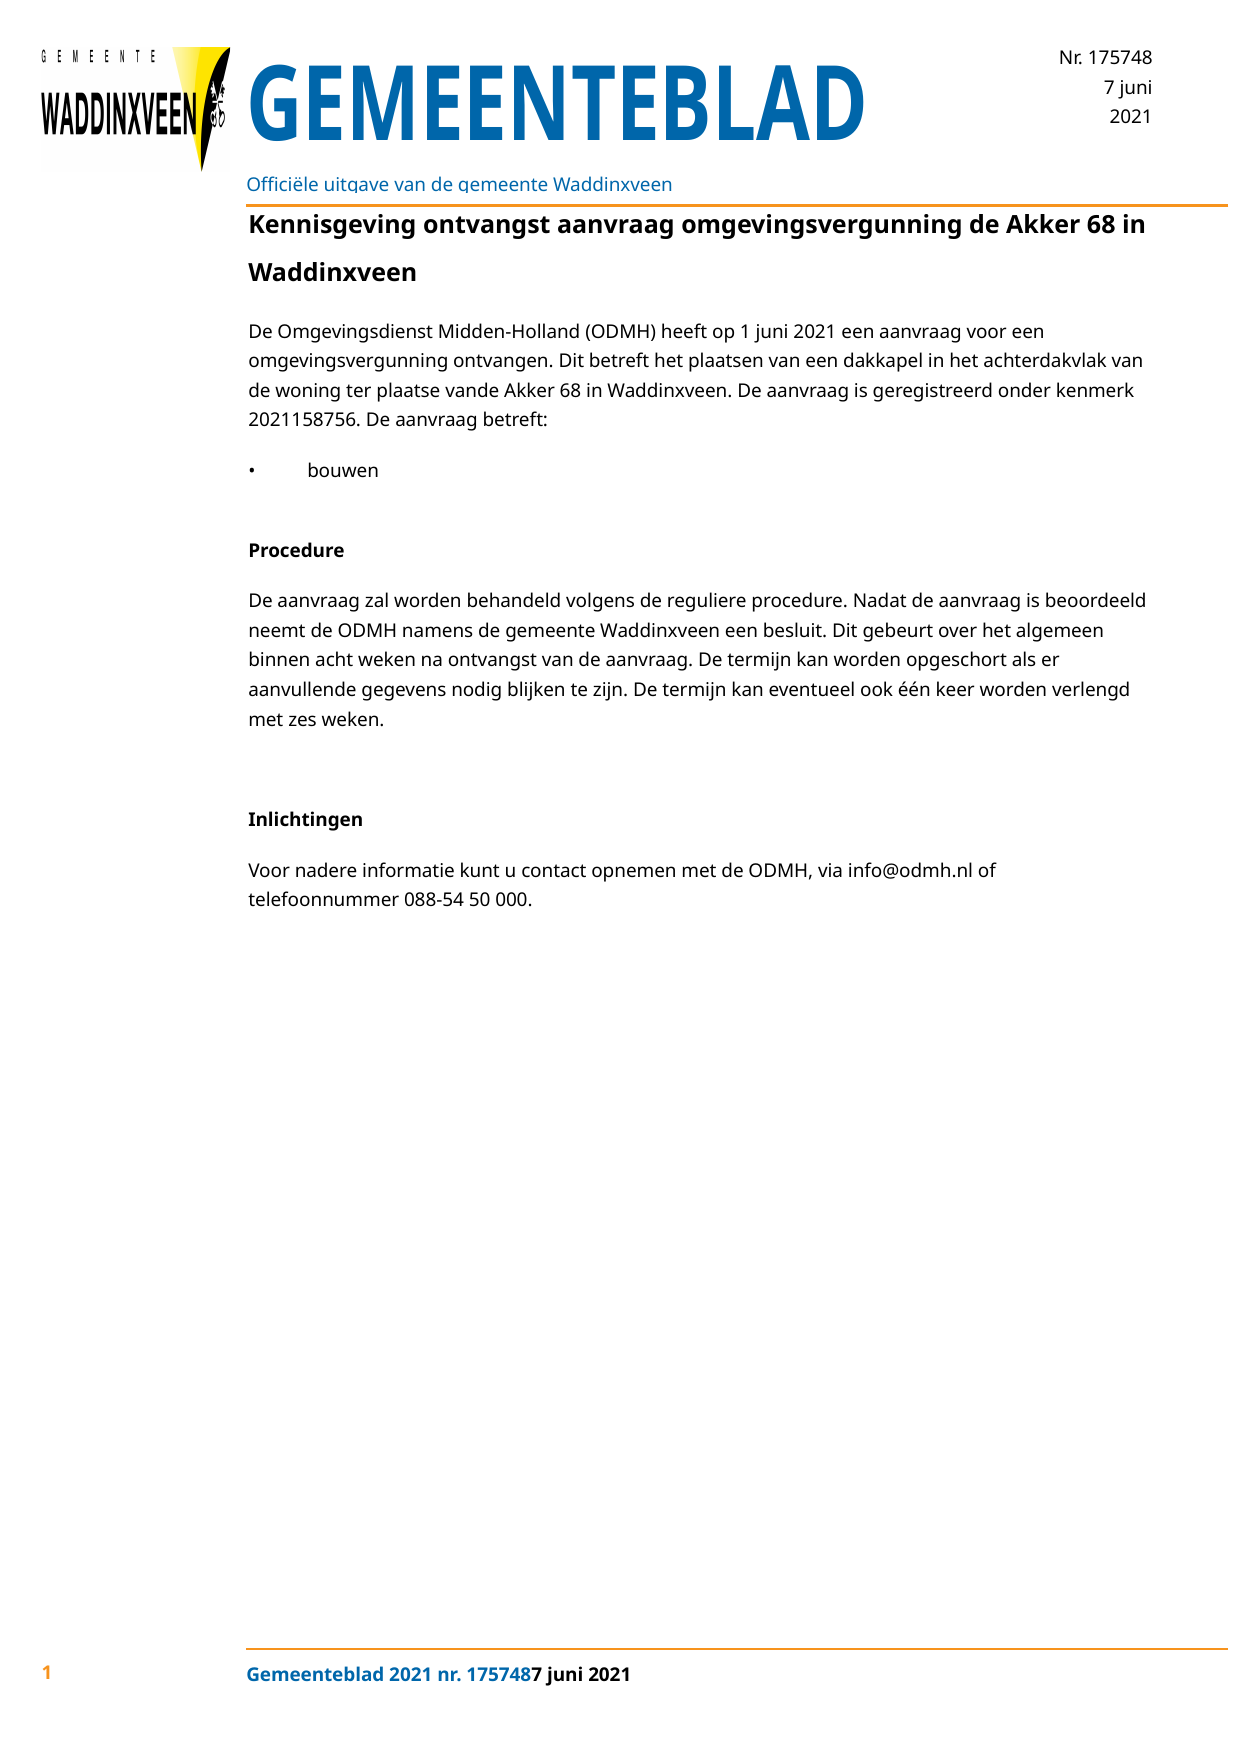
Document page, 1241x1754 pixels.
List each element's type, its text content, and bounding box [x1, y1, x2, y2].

list bouwen [248, 457, 1152, 483]
picture [41, 47, 231, 172]
text De Omgevingsdienst Midden-Holland (ODMH) heeft op 1 juni 2021 een aanvraag voor een omgevingsvergunning ontvangen. Dit betreft het plaatsen van een dakkapel in het achterdakvlak van de woning ter plaatse vande Akker 68 in Waddinxveen. De aanvraag is geregistreerd onder kenmerk 2021158756. De aanvraag betreft: [248, 318, 1152, 432]
text Kennisgeving ontvangst aanvraag omgevingsvergunning de Akker 68 in Waddinxveen [248, 207, 1152, 288]
text Inlichtingen [248, 807, 1152, 832]
text Voor nadere informatie kunt u contact opnemen met de ODMH, via info@odmh.nl of telefoonnummer 088-54 50 000. [248, 857, 1152, 912]
text Procedure [248, 537, 1152, 563]
text De aanvraag zal worden behandeld volgens de reguliere procedure. Nadat de aanvraag is beoordeeld neemt de ODMH namens de gemeente Waddinxveen een besluit. Dit gebeurt over het algemeen binnen acht weken na ontvangst van de aanvraag. De termijn kan worden opgeschort als er aanvullende gegevens nodig blijken te zijn. De termijn kan eventueel ook één keer worden verlengd met zes weken. [248, 587, 1152, 732]
